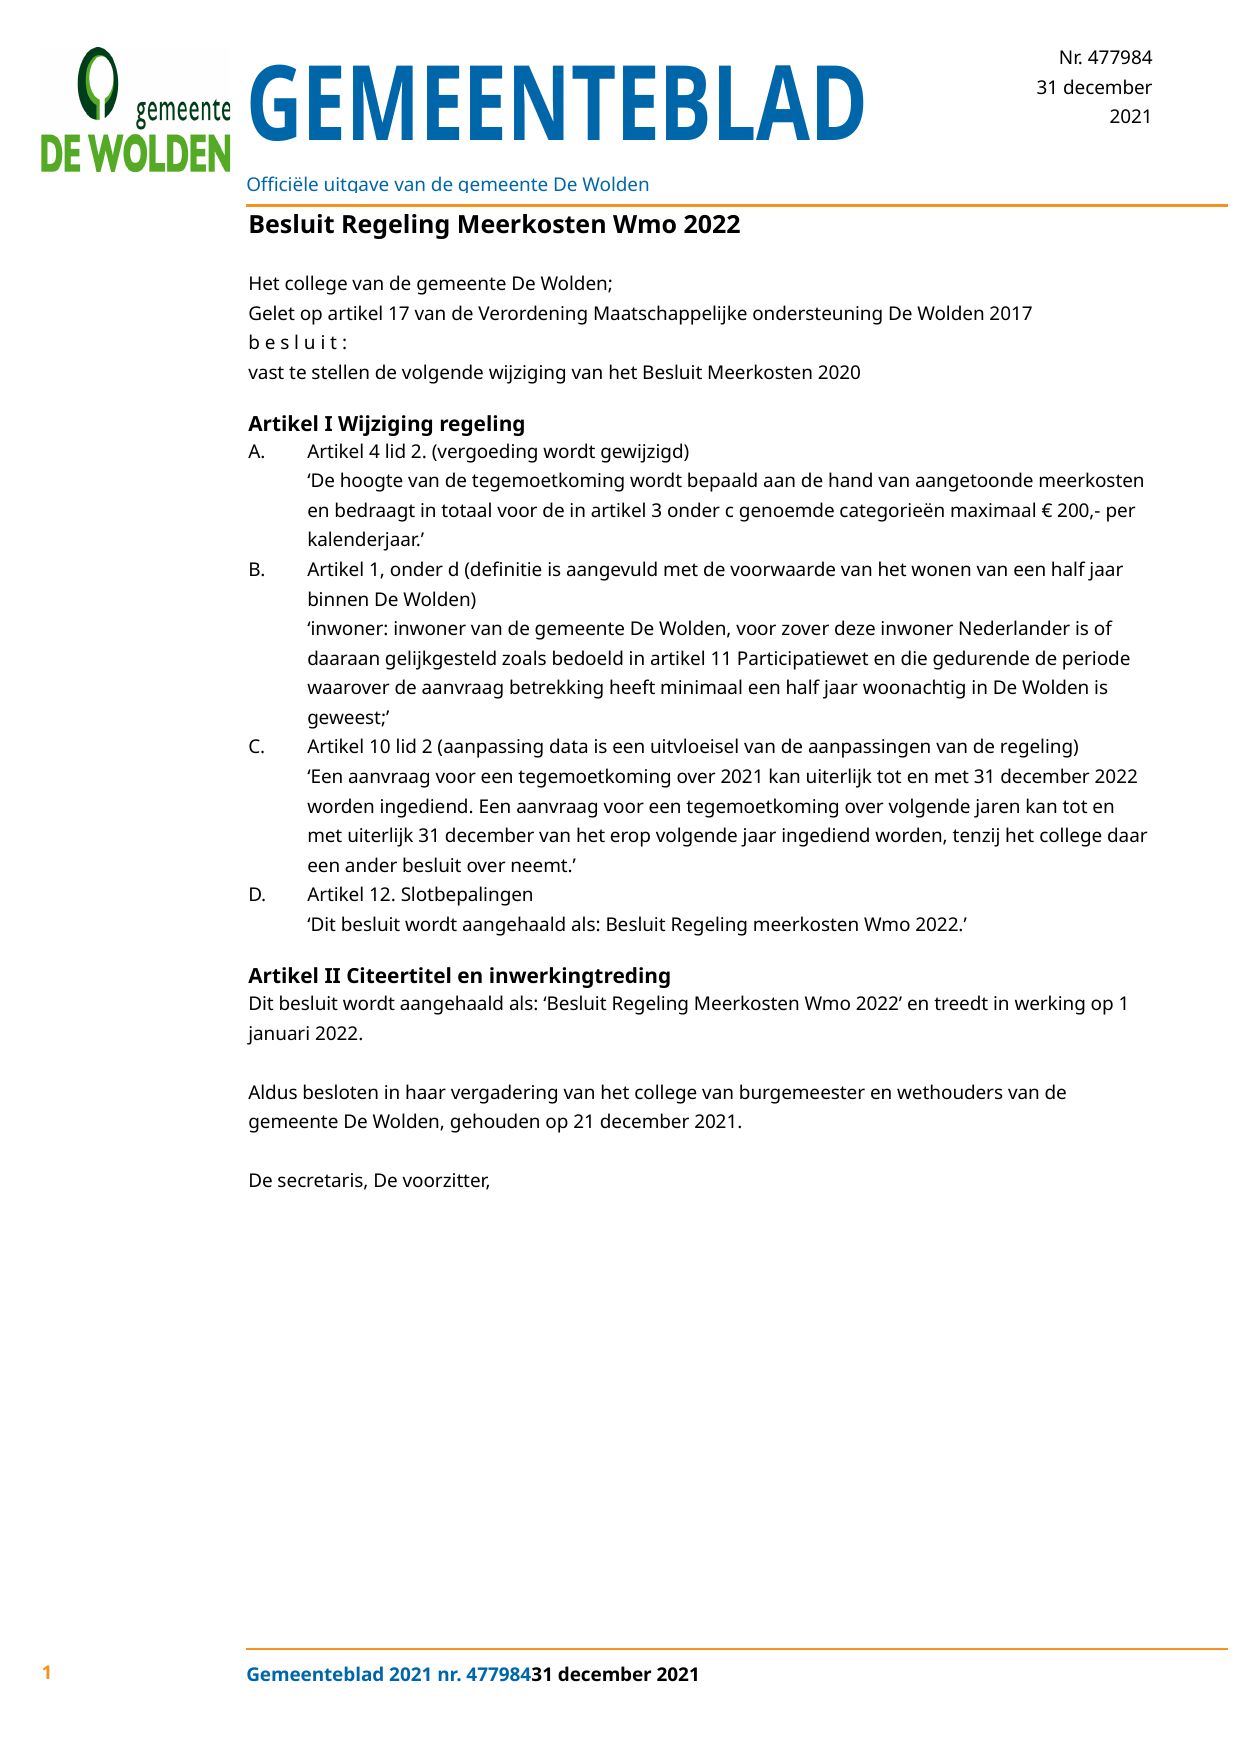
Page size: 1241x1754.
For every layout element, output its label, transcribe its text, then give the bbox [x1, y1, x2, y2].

text vast te stellen de volgende wijziging van het Besluit Meerkosten 2020 [248, 359, 1152, 385]
list ‘De hoogte van de tegemoetkoming wordt bepaald aan de hand van aangetoonde meerkosten en bedraagt in totaal voor de in artikel 3 onder c genoemde categorieën maximaal € 200,- per kalenderjaar.’ [248, 467, 1152, 552]
list Artikel 4 lid 2. (vergoeding wordt gewijzigd) [248, 438, 1152, 464]
text Dit besluit wordt aangehaald als: ‘Besluit Regeling Meerkosten Wmo 2022’ en treedt in werking op 1 januari 2022. [248, 990, 1152, 1045]
text De secretaris, De voorzitter, [248, 1168, 1152, 1193]
text Aldus besloten in haar vergadering van het college van burgemeester en wethouders van de gemeente De Wolden, gehouden op 21 december 2021. [248, 1079, 1152, 1134]
picture [41, 47, 231, 172]
text Artikel I Wijziging regeling [248, 409, 1152, 438]
list Artikel 12. Slotbepalingen [248, 882, 1152, 907]
text Besluit Regeling Meerkosten Wmo 2022 [248, 207, 1152, 241]
list ‘Een aanvraag voor een tegemoetkoming over 2021 kan uiterlijk tot en met 31 december 2022 worden ingediend. Een aanvraag voor een tegemoetkoming over volgende jaren kan tot en met uiterlijk 31 december van het erop volgende jaar ingediend worden, tenzij het college daar een ander besluit over neemt.’ [248, 763, 1152, 878]
list ‘Dit besluit wordt aangehaald als: Besluit Regeling meerkosten Wmo 2022.’ [248, 911, 1152, 937]
text Artikel II Citeertitel en inwerkingtreding [248, 962, 1152, 990]
text Gelet op artikel 17 van de Verordening Maatschappelijke ondersteuning De Wolden 2017 [248, 300, 1152, 326]
list ‘inwoner: inwoner van de gemeente De Wolden, voor zover deze inwoner Nederlander is of daaraan gelijkgesteld zoals bedoeld in artikel 11 Participatiewet en die gedurende de periode waarover de aanvraag betrekking heeft minimaal een half jaar woonachtig in De Wolden is geweest;’ [248, 615, 1152, 730]
list Artikel 1, onder d (definitie is aangevuld met de voorwaarde van het wonen van een half jaar binnen De Wolden) [248, 556, 1152, 612]
text Het college van de gemeente De Wolden; [248, 270, 1152, 296]
text b e s l u i t : [248, 329, 1152, 355]
list Artikel 10 lid 2 (aanpassing data is een uitvloeisel van de aanpassingen van de regeling) [248, 734, 1152, 759]
